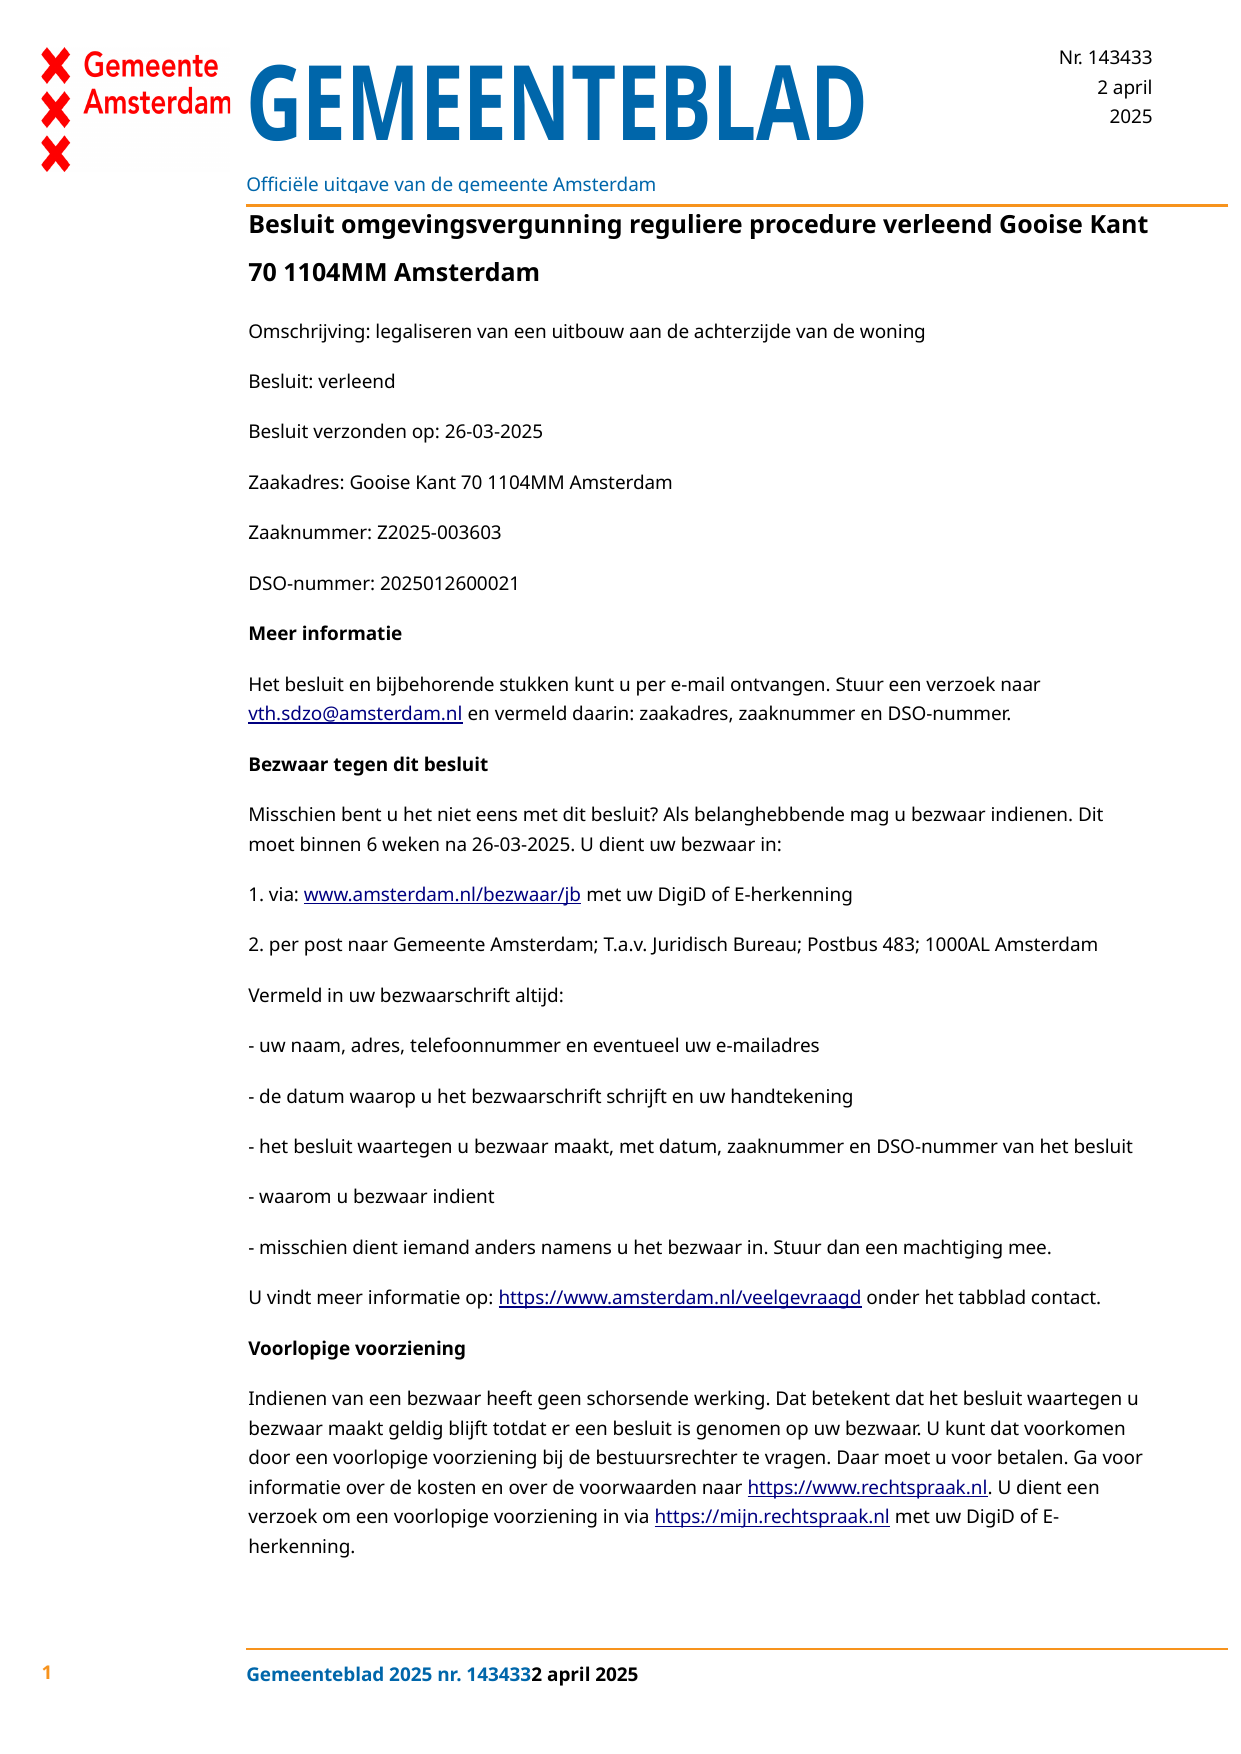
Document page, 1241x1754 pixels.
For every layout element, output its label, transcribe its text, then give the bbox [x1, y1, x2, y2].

text Meer informatie [248, 620, 1152, 646]
text Indienen van een bezwaar heeft geen schorsende werking. Dat betekent dat het besluit waartegen u bezwaar maakt geldig blijft totdat er een besluit is genomen op uw bezwaar. U kunt dat voorkomen door een voorlopige voorziening bij de bestuursrechter te vragen. Daar moet u voor betalen. Ga voor informatie over de kosten en over de voorwaarden naar https://www.rechtspraak.nl. U dient een verzoek om een voorlopige voorziening in via https://mijn.rechtspraak.nl met uw DigiD of E-herkenning. [248, 1385, 1152, 1559]
text Vermeld in uw bezwaarschrift altijd: [248, 982, 1152, 1008]
text Het besluit en bijbehorende stukken kunt u per e-mail ontvangen. Stuur een verzoek naar vth.sdzo@amsterdam.nl en vermeld daarin: zaakadres, zaaknummer en DSO-nummer. [248, 671, 1152, 726]
text Bezwaar tegen dit besluit [248, 751, 1152, 777]
text DSO-nummer: 2025012600021 [248, 570, 1152, 596]
picture [41, 47, 231, 172]
text Voorlopige voorziening [248, 1335, 1152, 1361]
text - uw naam, adres, telefoonnummer en eventueel uw e-mailadres [248, 1032, 1152, 1058]
text Besluit: verleend [248, 368, 1152, 394]
text - de datum waarop u het bezwaarschrift schrijft en uw handtekening [248, 1083, 1152, 1109]
text - het besluit waartegen u bezwaar maakt, met datum, zaaknummer en DSO-nummer van het besluit [248, 1133, 1152, 1159]
text Besluit omgevingsvergunning reguliere procedure verleend Gooise Kant 70 1104MM Amsterdam [248, 207, 1152, 288]
text 2. per post naar Gemeente Amsterdam; T.a.v. Juridisch Bureau; Postbus 483; 1000AL Amsterdam [248, 932, 1152, 957]
text Besluit verzonden op: 26-03-2025 [248, 419, 1152, 444]
text Misschien bent u het niet eens met dit besluit? Als belanghebbende mag u bezwaar indienen. Dit moet binnen 6 weken na 26-03-2025. U dient uw bezwaar in: [248, 801, 1152, 857]
text - misschien dient iemand anders namens u het bezwaar in. Stuur dan een machtiging mee. [248, 1234, 1152, 1260]
text Zaaknummer: Z2025-003603 [248, 519, 1152, 545]
text - waarom u bezwaar indient [248, 1184, 1152, 1209]
text U vindt meer informatie op: https://www.amsterdam.nl/veelgevraagd onder het tabblad contact. [248, 1284, 1152, 1310]
text Omschrijving: legaliseren van een uitbouw aan de achterzijde van de woning [248, 318, 1152, 344]
text 1. via: www.amsterdam.nl/bezwaar/jb met uw DigiD of E-herkenning [248, 881, 1152, 907]
text Zaakadres: Gooise Kant 70 1104MM Amsterdam [248, 469, 1152, 495]
